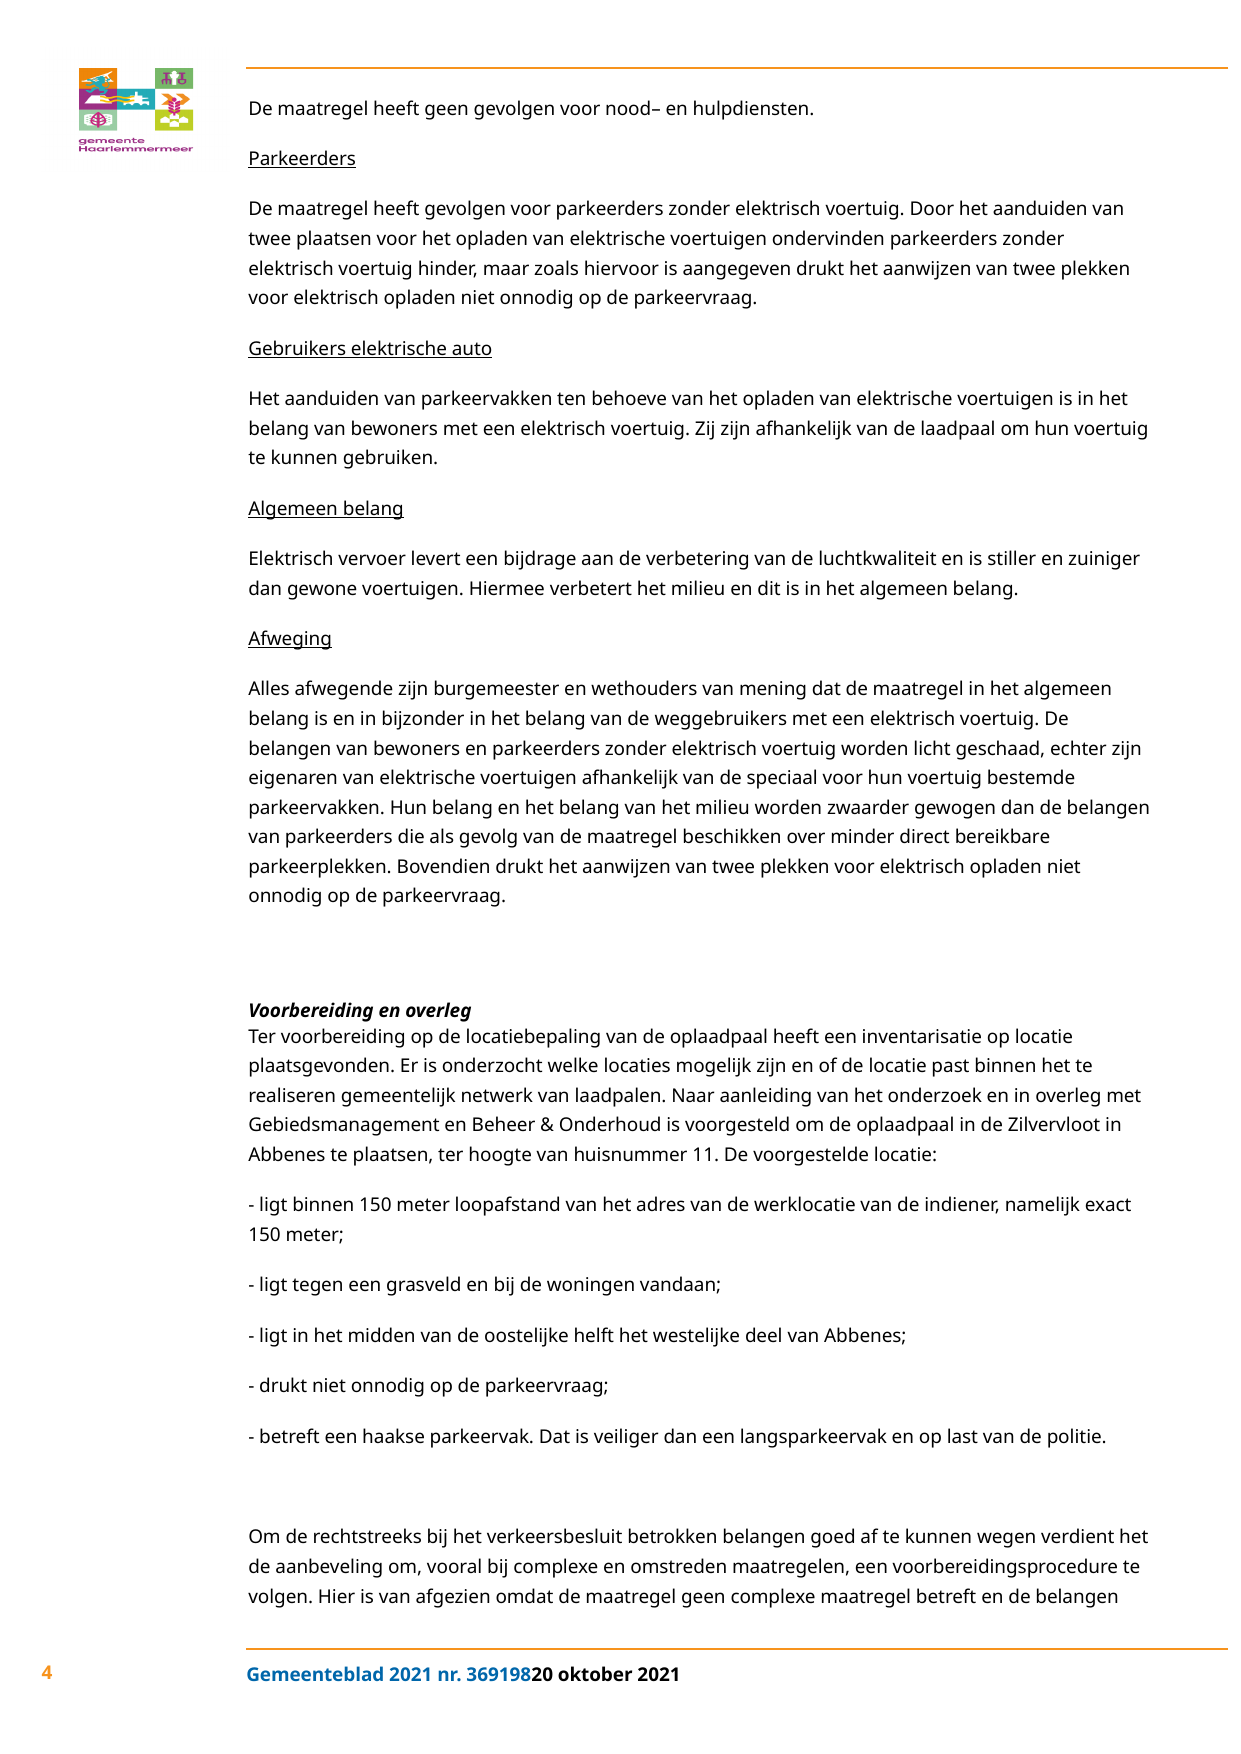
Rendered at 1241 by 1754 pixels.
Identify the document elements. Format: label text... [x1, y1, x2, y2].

text - ligt tegen een grasveld en bij de woningen vandaan; [248, 1272, 1152, 1297]
text Gebruikers elektrische auto [248, 335, 1152, 361]
text Voorbereiding en overleg [248, 997, 1152, 1023]
text Parkeerders [248, 145, 1152, 171]
text De maatregel heeft gevolgen voor parkeerders zonder elektrisch voertuig. Door het aanduiden van twee plaatsen voor het opladen van elektrische voertuigen ondervinden parkeerders zonder elektrisch voertuig hinder, maar zoals hiervoor is aangegeven drukt het aanwijzen van twee plekken voor elektrisch opladen niet onnodig op de parkeervraag. [248, 196, 1152, 310]
text Ter voorbereiding op de locatiebepaling van de oplaadpaal heeft een inventarisatie op locatie plaatsgevonden. Er is onderzocht welke locaties mogelijk zijn en of de locatie past binnen het te realiseren gemeentelijk netwerk van laadpalen. Naar aanleiding van het onderzoek en in overleg met Gebiedsmanagement en Beheer & Onderhoud is voorgesteld om de oplaadpaal in de Zilvervloot in Abbenes te plaatsen, ter hoogte van huisnummer 11. De voorgestelde locatie: [248, 1023, 1152, 1167]
text Algemeen belang [248, 495, 1152, 521]
picture [41, 47, 231, 172]
text Het aanduiden van parkeervakken ten behoeve van het opladen van elektrische voertuigen is in het belang van bewoners met een elektrisch voertuig. Zij zijn afhankelijk van de laadpaal om hun voertuig te kunnen gebruiken. [248, 385, 1152, 470]
text De maatregel heeft geen gevolgen voor nood– en hulpdiensten. [248, 95, 1152, 121]
text Alles afwegende zijn burgemeester en wethouders van mening dat de maatregel in het algemeen belang is en in bijzonder in het belang van de weggebruikers met een elektrisch voertuig. De belangen van bewoners en parkeerders zonder elektrisch voertuig worden licht geschaad, echter zijn eigenaren van elektrische voertuigen afhankelijk van de speciaal voor hun voertuig bestemde parkeervakken. Hun belang en het belang van het milieu worden zwaarder gewogen dan de belangen van parkeerders die als gevolg van de maatregel beschikken over minder direct bereikbare parkeerplekken. Bovendien drukt het aanwijzen van twee plekken voor elektrisch opladen niet onnodig op de parkeervraag. [248, 676, 1152, 908]
text - ligt in het midden van de oostelijke helft het westelijke deel van Abbenes; [248, 1322, 1152, 1348]
text - drukt niet onnodig op de parkeervraag; [248, 1372, 1152, 1398]
text - ligt binnen 150 meter loopafstand van het adres van de werklocatie van de indiener, namelijk exact 150 meter; [248, 1192, 1152, 1247]
text Om de rechtstreeks bij het verkeersbesluit betrokken belangen goed af te kunnen wegen verdient het de aanbeveling om, vooral bij complexe en omstreden maatregelen, een voorbereidingsprocedure te volgen. Hier is van afgezien omdat de maatregel geen complexe maatregel betreft en de belangen [248, 1524, 1152, 1608]
text - betreft een haakse parkeervak. Dat is veiliger dan een langsparkeervak en op last van de politie. [248, 1423, 1152, 1448]
text Elektrisch vervoer levert een bijdrage aan de verbetering van de luchtkwaliteit en is stiller en zuiniger dan gewone voertuigen. Hiermee verbetert het milieu en dit is in het algemeen belang. [248, 545, 1152, 601]
text Afweging [248, 625, 1152, 651]
